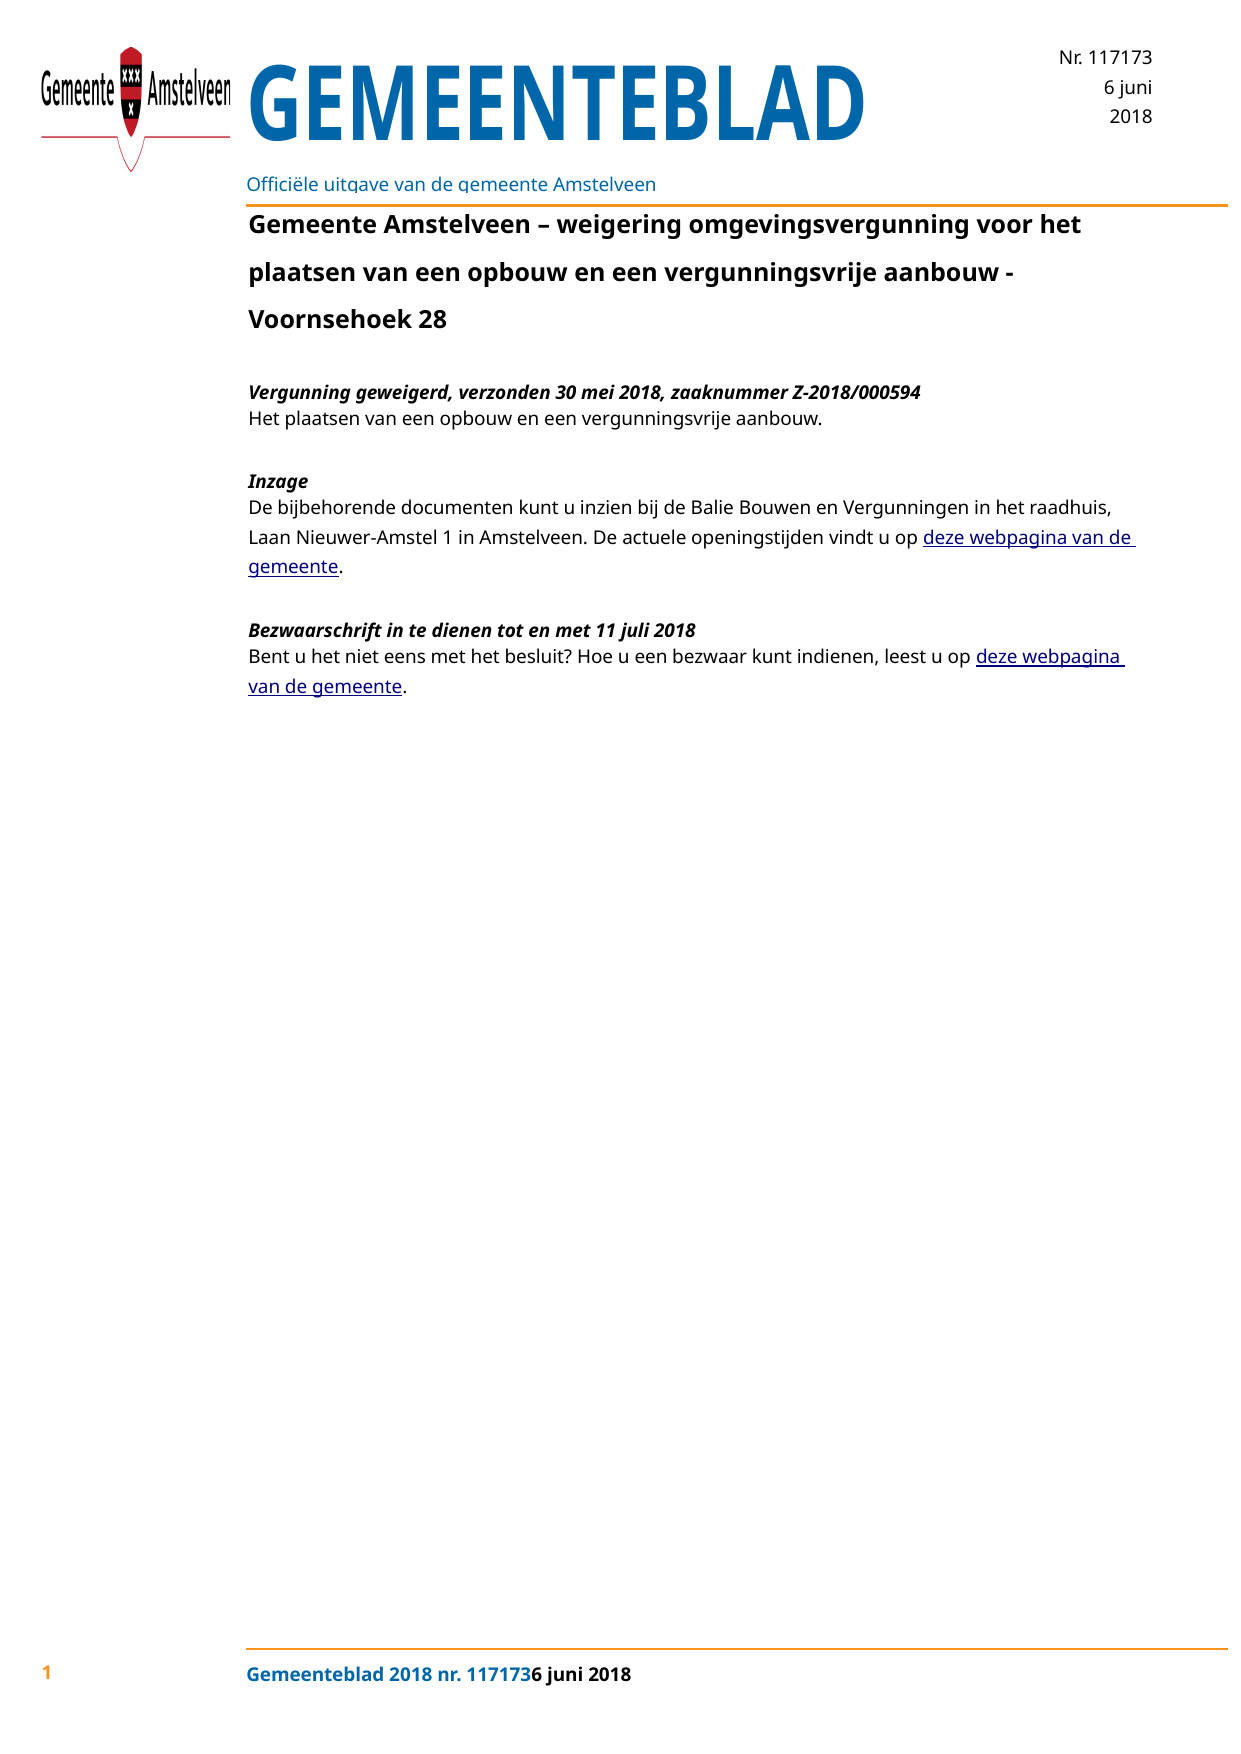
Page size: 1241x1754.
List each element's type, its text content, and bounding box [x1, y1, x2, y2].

text Bent u het niet eens met het besluit? Hoe u een bezwaar kunt indienen, leest u op deze webpagina van de gemeente. [248, 643, 1152, 699]
text Gemeente Amstelveen – weigering omgevingsvergunning voor het plaatsen van een opbouw en een vergunningsvrije aanbouw - Voornsehoek 28 [248, 207, 1152, 336]
text Inzage [248, 469, 1152, 494]
text Bezwaarschrift in te dienen tot en met 11 juli 2018 [248, 618, 1152, 643]
text De bijbehorende documenten kunt u inzien bij de Balie Bouwen en Vergunningen in het raadhuis, Laan Nieuwer-Amstel 1 in Amstelveen. De actuele openingstijden vindt u op deze webpagina van de gemeente. [248, 494, 1152, 579]
text Het plaatsen van een opbouw en een vergunningsvrije aanbouw. [248, 405, 1152, 431]
text Vergunning geweigerd, verzonden 30 mei 2018, zaaknummer Z-2018/000594 [248, 379, 1152, 405]
picture [41, 47, 231, 172]
